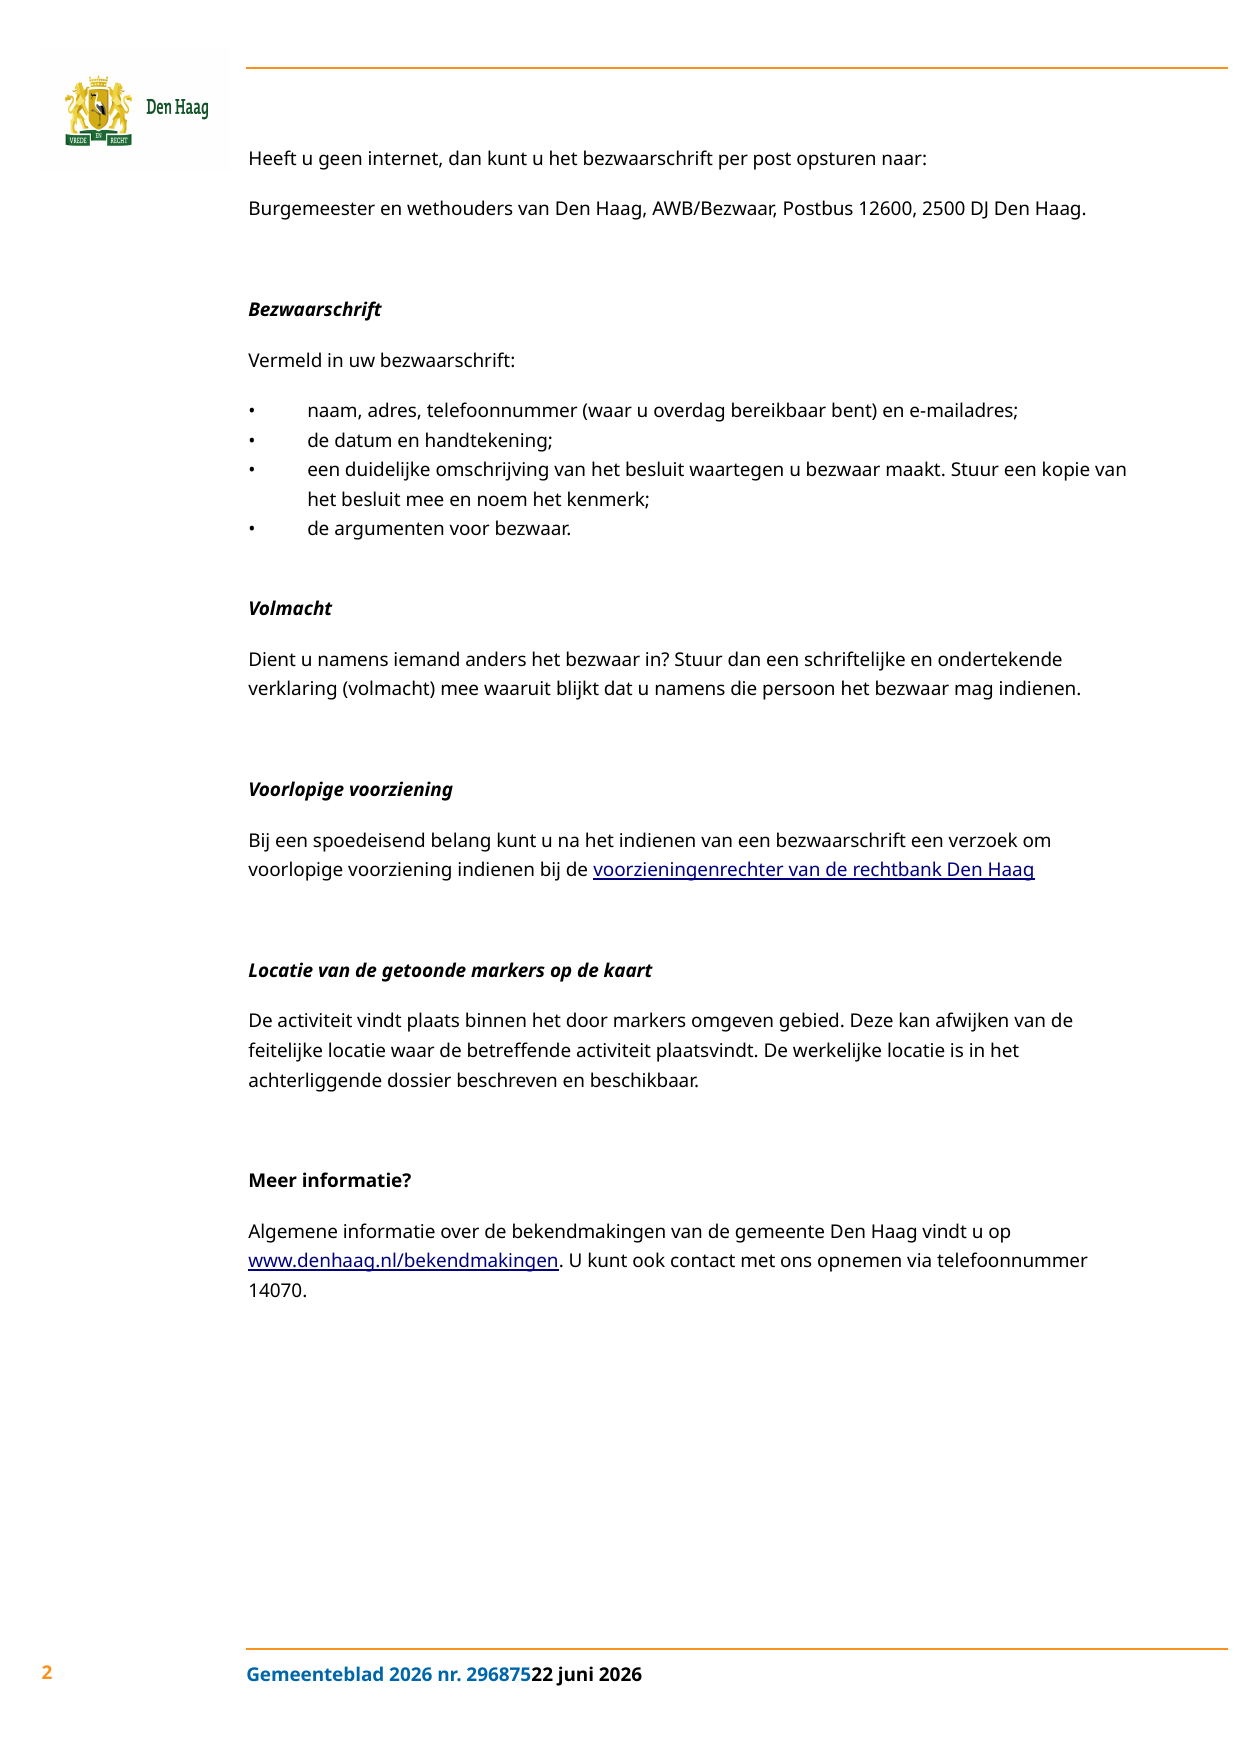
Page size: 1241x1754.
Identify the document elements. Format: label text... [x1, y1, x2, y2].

list een duidelijke omschrijving van het besluit waartegen u bezwaar maakt. Stuur een kopie van het besluit mee en noem het kenmerk; [248, 456, 1152, 512]
text Locatie van de getoonde markers op de kaart [248, 957, 1152, 983]
text Bezwaarschrift [248, 296, 1152, 322]
picture [41, 47, 231, 172]
text De activiteit vindt plaats binnen het door markers omgeven gebied. Deze kan afwijken van de feitelijke locatie waar de betreffende activiteit plaatsvindt. De werkelijke locatie is in het achterliggende dossier beschreven en beschikbaar. [248, 1008, 1152, 1093]
text Algemene informatie over de bekendmakingen van de gemeente Den Haag vindt u op www.denhaag.nl/bekendmakingen. U kunt ook contact met ons opnemen via telefoonnummer 14070. [248, 1218, 1152, 1303]
text Volmacht [248, 596, 1152, 621]
text Voorlopige voorziening [248, 776, 1152, 802]
list de datum en handtekening; [248, 427, 1152, 453]
text Heeft u geen internet, dan kunt u het bezwaarschrift per post opsturen naar: [248, 145, 1152, 171]
list de argumenten voor bezwaar. [248, 516, 1152, 541]
text Meer informatie? [248, 1168, 1152, 1193]
text Dient u namens iemand anders het bezwaar in? Stuur dan een schriftelijke en ondertekende verklaring (volmacht) mee waaruit blijkt dat u namens die persoon het bezwaar mag indienen. [248, 646, 1152, 701]
text Bij een spoedeisend belang kunt u na het indienen van een bezwaarschrift een verzoek om voorlopige voorziening indienen bij de voorzieningenrechter van de rechtbank Den Haag [248, 827, 1152, 882]
text Burgemeester en wethouders van Den Haag, AWB/Bezwaar, Postbus 12600, 2500 DJ Den Haag. [248, 196, 1152, 221]
list naam, adres, telefoonnummer (waar u overdag bereikbaar bent) en e-mailadres; [248, 397, 1152, 423]
text Vermeld in uw bezwaarschrift: [248, 347, 1152, 373]
